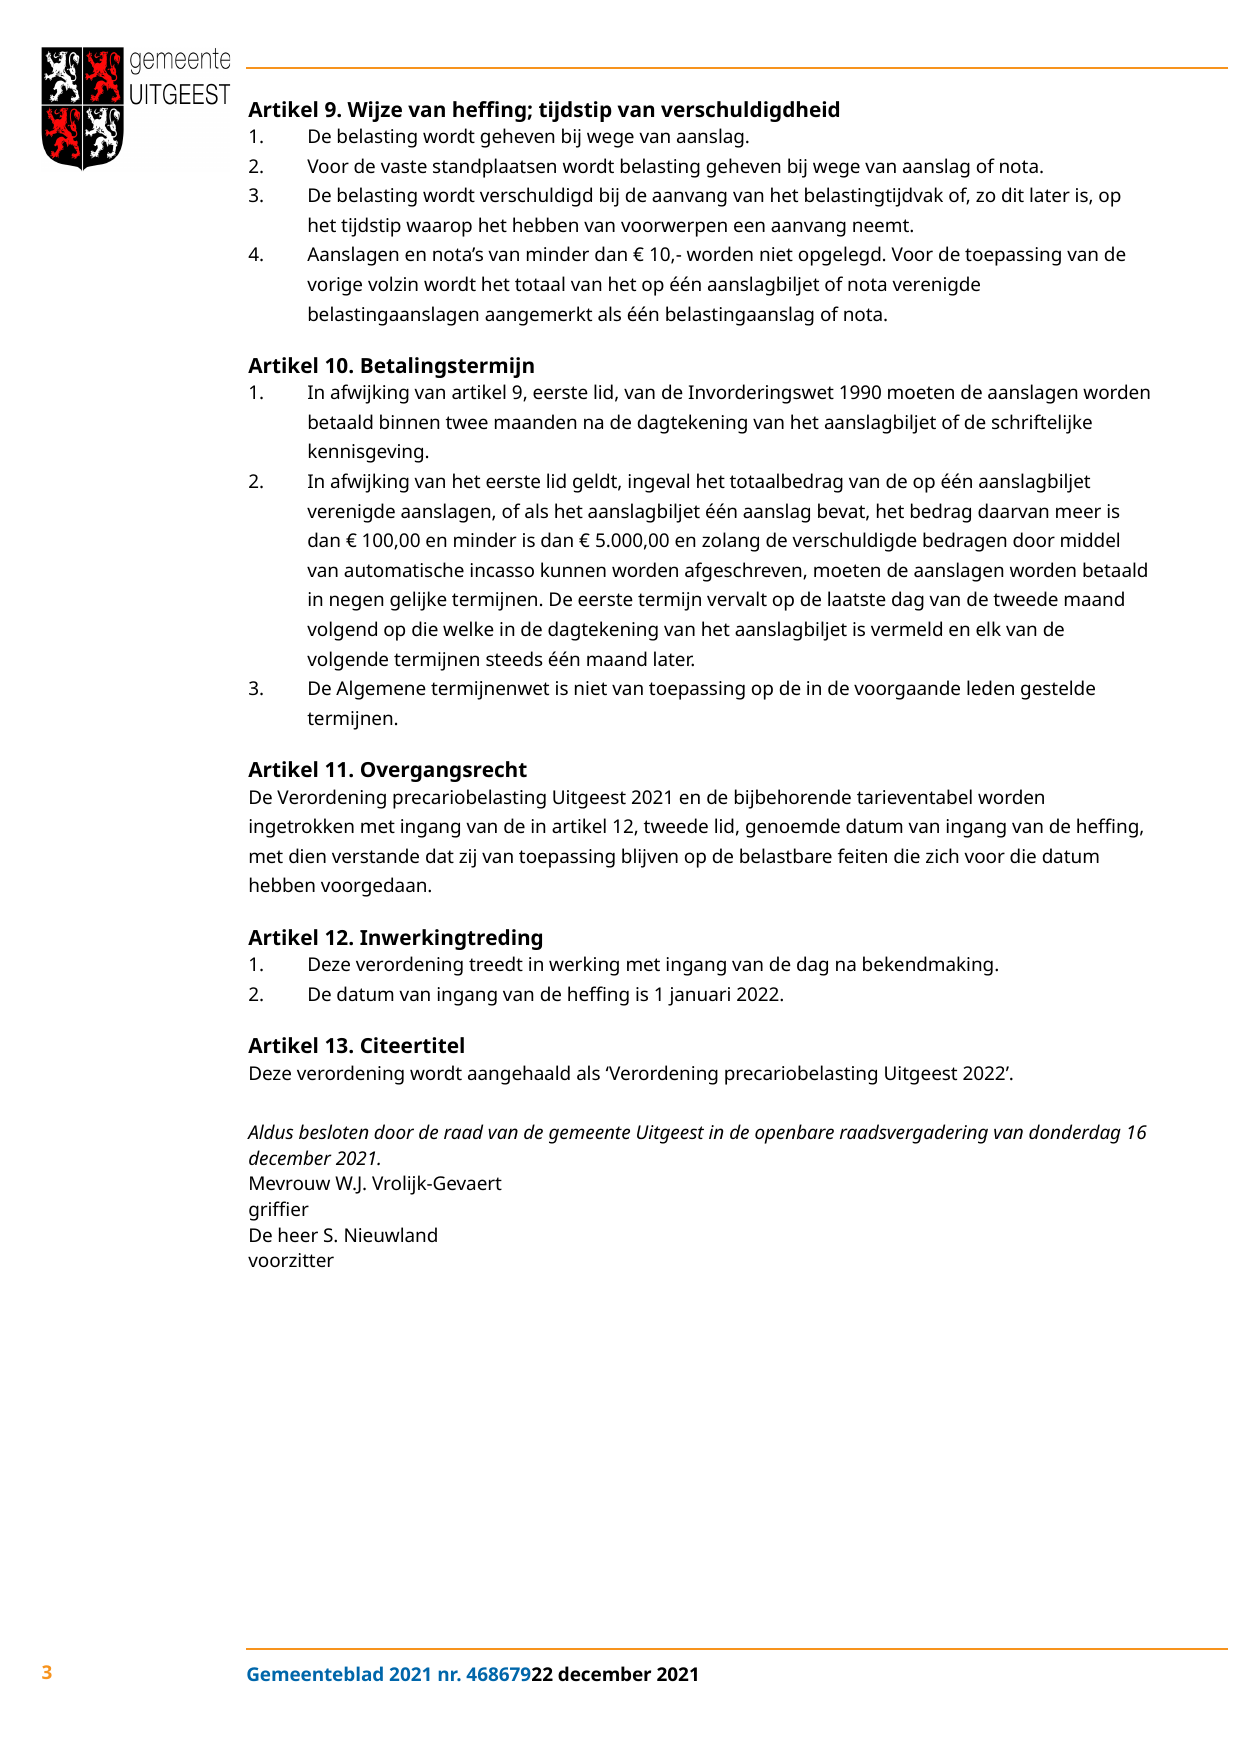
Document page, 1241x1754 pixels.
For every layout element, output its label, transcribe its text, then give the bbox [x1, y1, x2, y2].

text voorzitter [248, 1248, 1152, 1273]
list In afwijking van artikel 9, eerste lid, van de Invorderingswet 1990 moeten de aanslagen worden betaald binnen twee maanden na de dagtekening van het aanslagbiljet of de schriftelijke kennisgeving. [248, 379, 1152, 464]
text Mevrouw W.J. Vrolijk-Gevaert [248, 1171, 1152, 1196]
list De belasting wordt geheven bij wege van aanslag. [248, 123, 1152, 149]
list De belasting wordt verschuldigd bij de aanvang van het belastingtijdvak of, zo dit later is, op het tijdstip waarop het hebben van voorwerpen een aanvang neemt. [248, 182, 1152, 238]
list Deze verordening treedt in werking met ingang van de dag na bekendmaking. [248, 951, 1152, 977]
text griffier [248, 1196, 1152, 1222]
list In afwijking van het eerste lid geldt, ingeval het totaalbedrag van de op één aanslagbiljet verenigde aanslagen, of als het aanslagbiljet één aanslag bevat, het bedrag daarvan meer is dan € 100,00 en minder is dan € 5.000,00 en zolang de verschuldigde bedragen door middel van automatische incasso kunnen worden afgeschreven, moeten de aanslagen worden betaald in negen gelijke termijnen. De eerste termijn vervalt op de laatste dag van de tweede maand volgend op die welke in de dagtekening van het aanslagbiljet is vermeld en elk van de volgende termijnen steeds één maand later. [248, 468, 1152, 672]
text De Verordening precariobelasting Uitgeest 2021 en de bijbehorende tarieventabel worden ingetrokken met ingang van de in artikel 12, tweede lid, genoemde datum van ingang van de heffing, met dien verstande dat zij van toepassing blijven op de belastbare feiten die zich voor die datum hebben voorgedaan. [248, 784, 1152, 898]
text Artikel 12. Inwerkingtreding [248, 923, 1152, 951]
list De datum van ingang van de heffing is 1 januari 2022. [248, 981, 1152, 1007]
picture [41, 47, 231, 172]
list Aanslagen en nota’s van minder dan € 10,- worden niet opgelegd. Voor de toepassing van de vorige volzin wordt het totaal van het op één aanslagbiljet of nota verenigde belastingaanslagen aangemerkt als één belastingaanslag of nota. [248, 242, 1152, 326]
text Artikel 11. Overgangsrecht [248, 755, 1152, 784]
text De heer S. Nieuwland [248, 1222, 1152, 1248]
text Aldus besloten door de raad van de gemeente Uitgeest in de openbare raadsvergadering van donderdag 16 december 2021. [248, 1119, 1152, 1171]
text Artikel 9. Wijze van heffing; tijdstip van verschuldigdheid [248, 95, 1152, 123]
list De Algemene termijnenwet is niet van toepassing op de in de voorgaande leden gestelde termijnen. [248, 675, 1152, 731]
text Deze verordening wordt aangehaald als ‘Verordening precariobelasting Uitgeest 2022’. [248, 1060, 1152, 1086]
list Voor de vaste standplaatsen wordt belasting geheven bij wege van aanslag of nota. [248, 153, 1152, 178]
text Artikel 10. Betalingstermijn [248, 351, 1152, 379]
text Artikel 13. Citeertitel [248, 1031, 1152, 1060]
